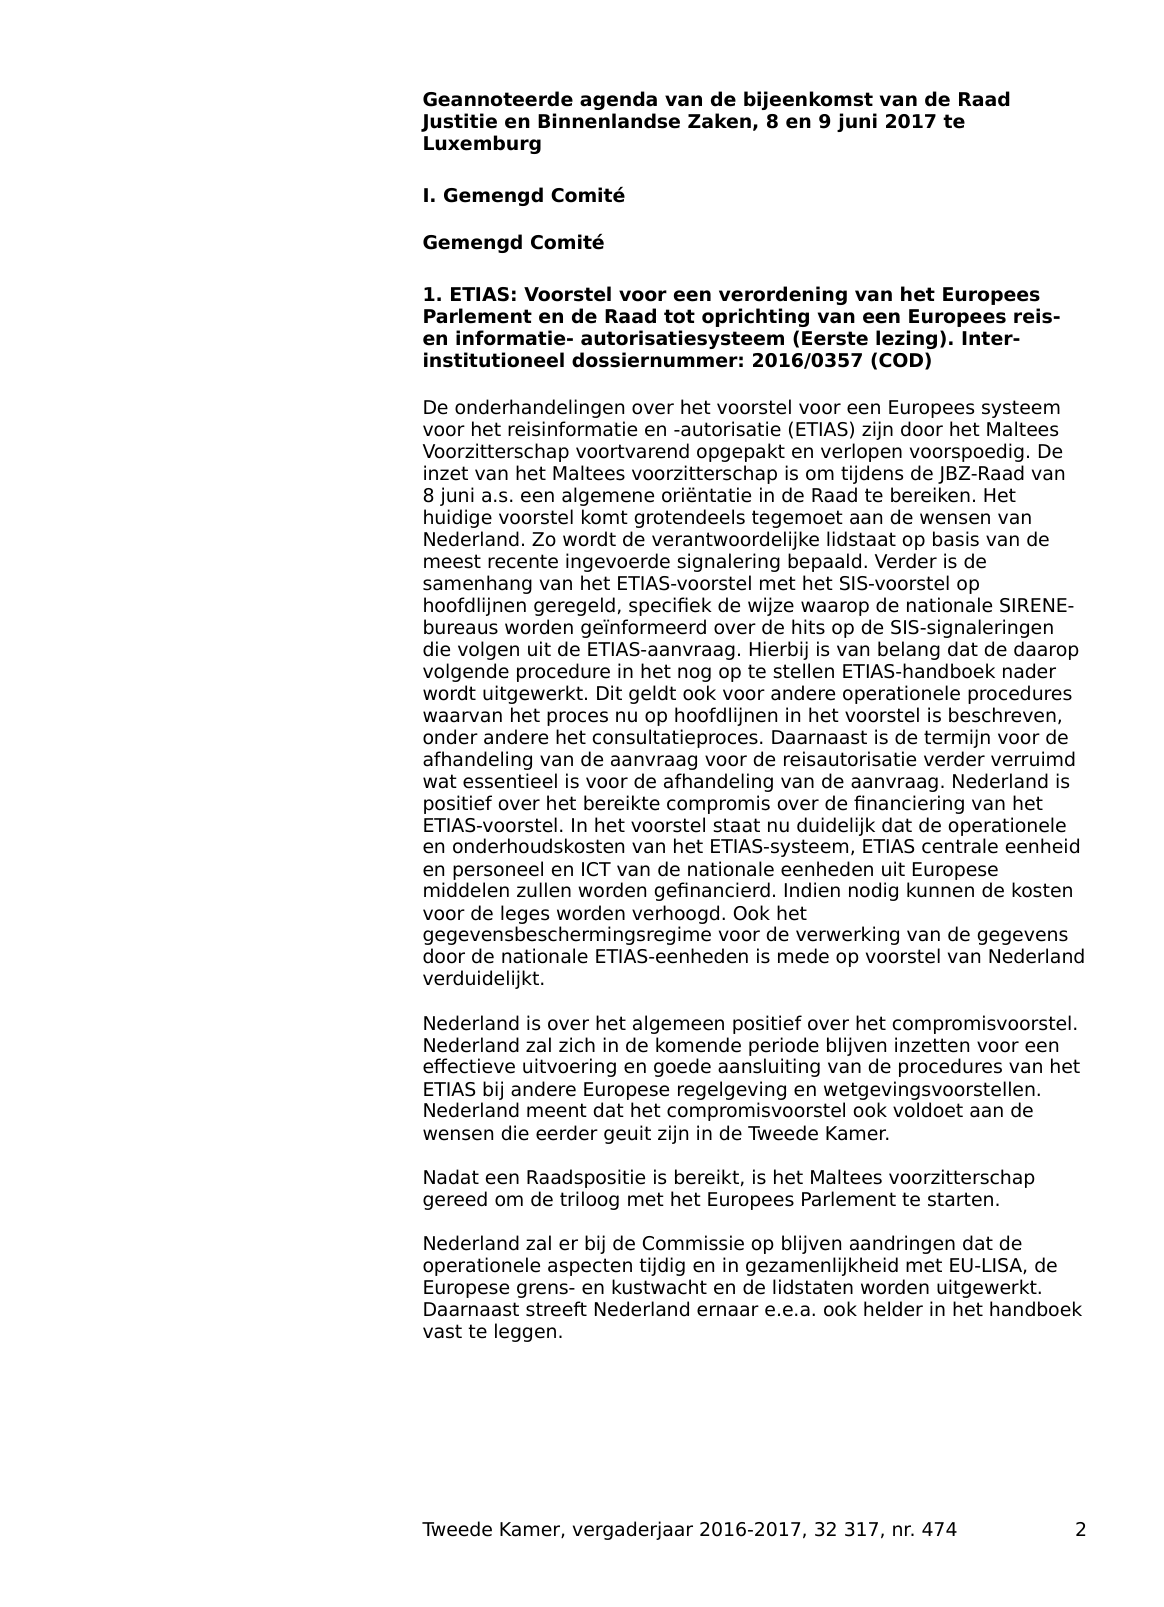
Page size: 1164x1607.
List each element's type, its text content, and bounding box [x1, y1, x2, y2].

text De onderhandelingen over het voorstel voor een Europees systeem voor het reisinformatie en -autorisatie (ETIAS) zijn door het Maltees Voorzitterschap voortvarend opgepakt en verlopen voorspoedig. De inzet van het Maltees voorzitterschap is om tijdens de JBZ-Raad van 8 juni a.s. een algemene oriëntatie in de Raad te bereiken. Het huidige voorstel komt grotendeels tegemoet aan de wensen van Nederland. Zo wordt de verantwoordelijke lidstaat op basis van de meest recente ingevoerde signalering bepaald. Verder is de samenhang van het ETIAS-voorstel met het SIS-voorstel op hoofdlijnen geregeld, specifiek de wijze waarop de nationale SIRENE-bureaus worden geïnformeerd over de hits op de SIS-signaleringen die volgen uit de ETIAS-aanvraag. Hierbij is van belang dat de daarop volgende procedure in het nog op te stellen ETIAS-handboek nader wordt uitgewerkt. Dit geldt ook voor andere operationele procedures waarvan het proces nu op hoofdlijnen in het voorstel is beschreven, onder andere het consultatieproces. Daarnaast is de termijn voor de afhandeling van de aanvraag voor de reisautorisatie verder verruimd wat essentieel is voor de afhandeling van de aanvraag. Nederland is positief over het bereikte compromis over de financiering van het ETIAS-voorstel. In het voorstel staat nu duidelijk dat de operationele en onderhoudskosten van het ETIAS-systeem, ETIAS centrale eenheid en personeel en ICT van de nationale eenheden uit Europese middelen zullen worden gefinancierd. Indien nodig kunnen de kosten voor de leges worden verhoogd. Ook het gegevensbeschermingsregime voor de verwerking van de gegevens door de nationale ETIAS-eenheden is mede op voorstel van Nederland verduidelijkt. [422, 397, 1087, 990]
subtitle Gemengd Comité [422, 232, 1087, 254]
subtitle Geannoteerde agenda van de bijeenkomst van de Raad Justitie en Binnenlandse Zaken, 8 en 9 juni 2017 te Luxemburg [422, 89, 1087, 155]
text Nederland is over het algemeen positief over het compromisvoorstel. Nederland zal zich in de komende periode blijven inzetten voor een effectieve uitvoering en goede aansluiting van de procedures van het ETIAS bij andere Europese regelgeving en wetgevingsvoorstellen. Nederland meent dat het compromisvoorstel ook voldoet aan de wensen die eerder geuit zijn in de Tweede Kamer. [422, 1012, 1087, 1144]
subtitle I. Gemengd Comité [422, 185, 1087, 207]
text Nadat een Raadspositie is bereikt, is het Maltees voorzitterschap gereed om de triloog met het Europees Parlement te starten. [422, 1167, 1087, 1211]
text Nederland zal er bij de Commissie op blijven aandringen dat de operationele aspecten tijdig en in gezamenlijkheid met EU-LISA, de Europese grens- en kustwacht en de lidstaten worden uitgewerkt. Daarnaast streeft Nederland ernaar e.e.a. ook helder in het handboek vast te leggen. [422, 1233, 1087, 1343]
subtitle 1. ETIAS: Voorstel voor een verordening van het Europees Parlement en de Raad tot oprichting van een Europees reis- en informatie- autorisatiesysteem (Eerste lezing). Inter-institutioneel dossiernummer: 2016/0357 (COD) [422, 284, 1087, 372]
